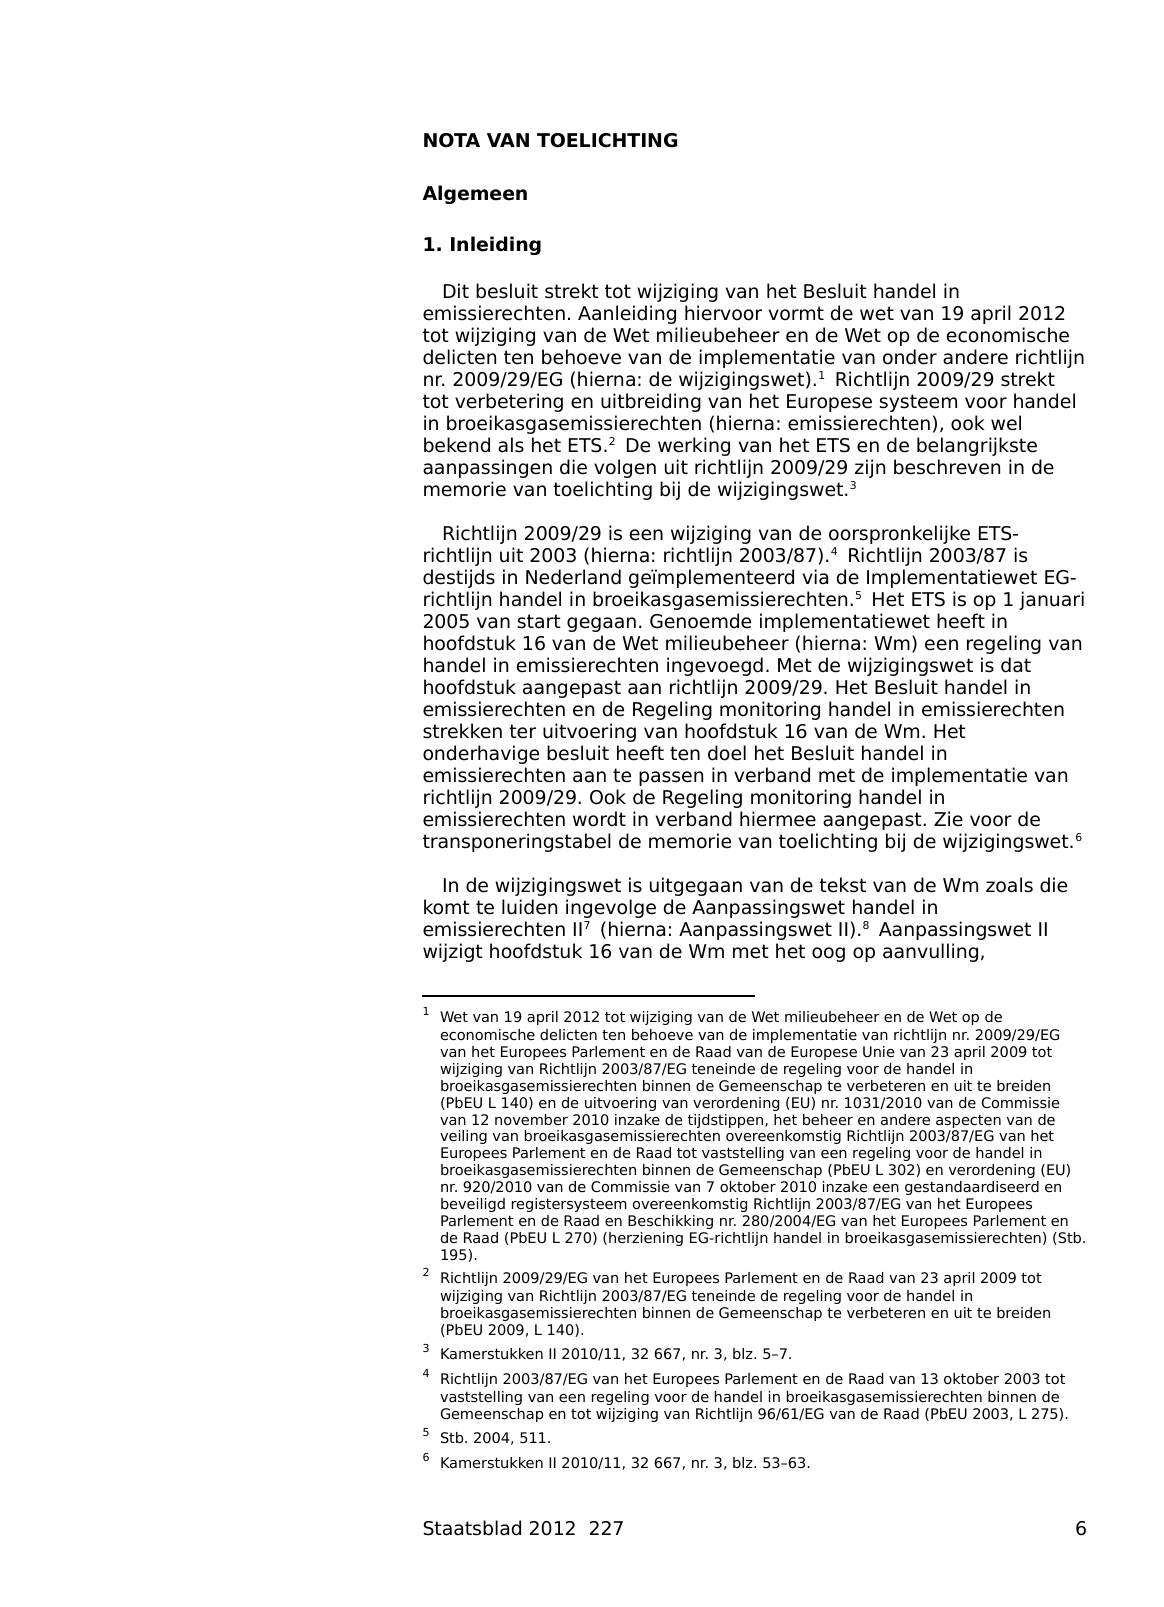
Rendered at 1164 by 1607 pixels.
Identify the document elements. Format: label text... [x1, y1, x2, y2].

text Stb. 2004, 511. [422, 1426, 1087, 1448]
subtitle Algemeen [422, 182, 1087, 204]
text Richtlijn 2003/87/EG van het Europees Parlement en de Raad van 13 oktober 2003 tot vaststelling van een regeling voor de handel in broeikasgasemissierechten binnen de Gemeenschap en tot wijziging van Richtlijn 96/61/EG van de Raad (PbEU 2003, L 275). [422, 1367, 1087, 1423]
text Richtlijn 2009/29/EG van het Europees Parlement en de Raad van 23 april 2009 tot wijziging van Richtlijn 2003/87/EG teneinde de regeling voor de handel in broeikasgasemissierechten binnen de Gemeenschap te verbeteren en uit te breiden (PbEU 2009, L 140). [422, 1266, 1087, 1339]
text Wet van 19 april 2012 tot wijziging van de Wet milieubeheer en de Wet op de economische delicten ten behoeve van de implementatie van richtlijn nr. 2009/29/EG van het Europees Parlement en de Raad van de Europese Unie van 23 april 2009 tot wijziging van Richtlijn 2003/87/EG teneinde de regeling voor de handel in broeikasgasemissierechten binnen de Gemeenschap te verbeteren en uit te breiden (PbEU L 140) en de uitvoering van verordening (EU) nr. 1031/2010 van de Commissie van 12 november 2010 inzake de tijdstippen, het beheer en andere aspecten van de veiling van broeikasgasemissierechten overeenkomstig Richtlijn 2003/87/EG van het Europees Parlement en de Raad tot vaststelling van een regeling voor de handel in broeikasgasemissierechten binnen de Gemeenschap (PbEU L 302) en verordening (EU) nr. 920/2010 van de Commissie van 7 oktober 2010 inzake een gestandaardiseerd en beveiligd registersysteem overeenkomstig Richtlijn 2003/87/EG van het Europees Parlement en de Raad en Beschikking nr. 280/2004/EG van het Europees Parlement en de Raad (PbEU L 270) (herziening EG-richtlijn handel in broeikasgasemissierechten) (Stb. 195). [422, 1005, 1087, 1263]
subtitle NOTA VAN TOELICHTING [422, 130, 1087, 152]
text Kamerstukken II 2010/11, 32 667, nr. 3, blz. 5–7. [422, 1342, 1087, 1364]
text Dit besluit strekt tot wijziging van het Besluit handel in emissierechten. Aanleiding hiervoor vormt de wet van 19 april 2012 tot wijziging van de Wet milieubeheer en de Wet op de economische delicten ten behoeve van de implementatie van onder andere richtlijn nr. 2009/29/EG (hierna: de wijzigingswet). Richtlijn 2009/29 strekt tot verbetering en uitbreiding van het Europese systeem voor handel in broeikasgasemissierechten (hierna: emissierechten), ook wel bekend als het ETS. De werking van het ETS en de belangrijkste aanpassingen die volgen uit richtlijn 2009/29 zijn beschreven in de memorie van toelichting bij de wijzigingswet. [422, 281, 1087, 501]
subtitle 1. Inleiding [422, 234, 1087, 256]
text Richtlijn 2009/29 is een wijziging van de oorspronkelijke ETS-richtlijn uit 2003 (hierna: richtlijn 2003/87). Richtlijn 2003/87 is destijds in Nederland geïmplementeerd via de Implementatiewet EG-richtlijn handel in broeikasgasemissierechten. Het ETS is op 1 januari 2005 van start gegaan. Genoemde implementatiewet heeft in hoofdstuk 16 van de Wet milieubeheer (hierna: Wm) een regeling van handel in emissierechten ingevoegd. Met de wijzigingswet is dat hoofdstuk aangepast aan richtlijn 2009/29. Het Besluit handel in emissierechten en de Regeling monitoring handel in emissierechten strekken ter uitvoering van hoofdstuk 16 van de Wm. Het onderhavige besluit heeft ten doel het Besluit handel in emissierechten aan te passen in verband met de implementatie van richtlijn 2009/29. Ook de Regeling monitoring handel in emissierechten wordt in verband hiermee aangepast. Zie voor de transponeringstabel de memorie van toelichting bij de wijzigingswet. [422, 523, 1087, 853]
text Kamerstukken II 2010/11, 32 667, nr. 3, blz. 53–63. [422, 1451, 1087, 1473]
text In de wijzigingswet is uitgegaan van de tekst van de Wm zoals die komt te luiden ingevolge de Aanpassingswet handel in emissierechten II (hierna: Aanpassingswet II). Aanpassingswet II wijzigt hoofdstuk 16 van de Wm met het oog op aanvulling, [422, 875, 1087, 963]
